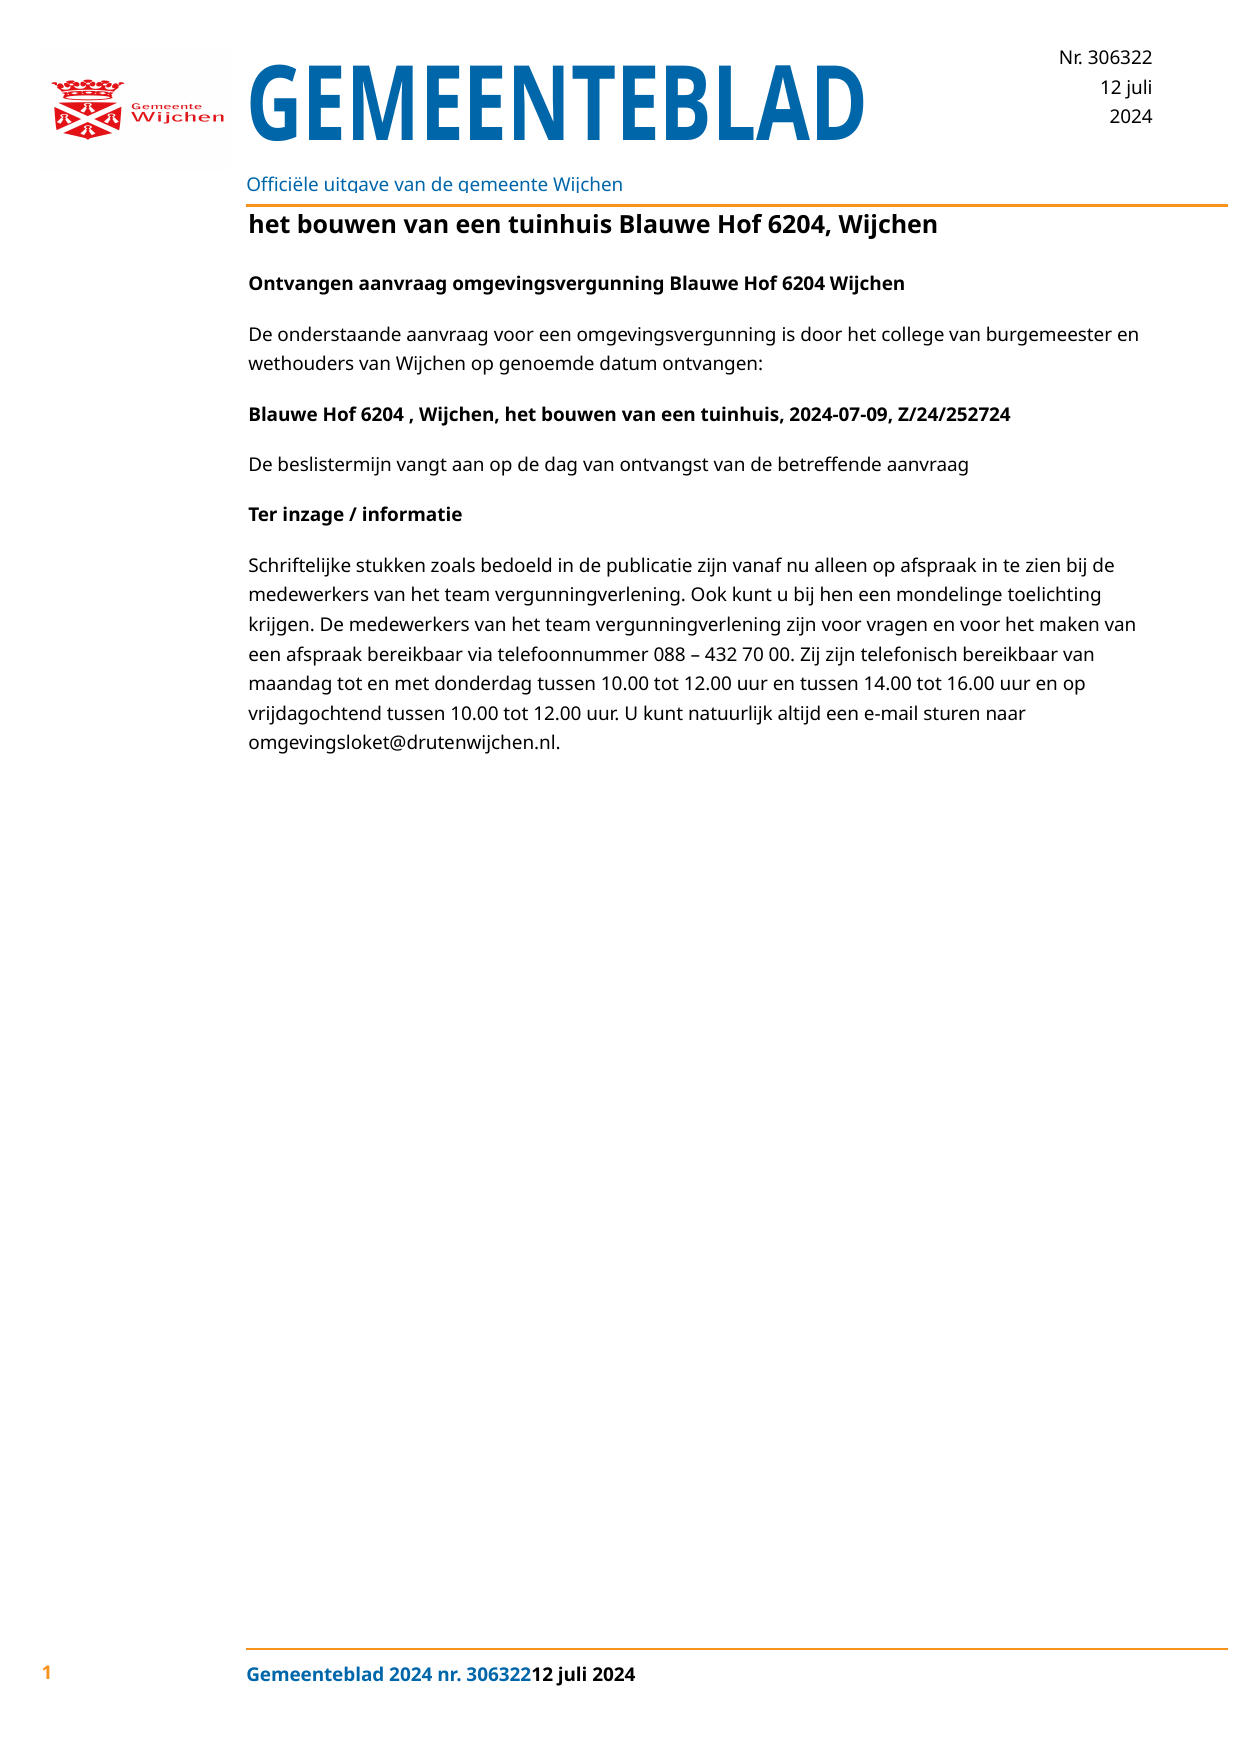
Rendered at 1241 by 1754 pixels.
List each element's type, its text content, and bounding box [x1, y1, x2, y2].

text De beslistermijn vangt aan op de dag van ontvangst van de betreffende aanvraag [248, 451, 1152, 477]
text Blauwe Hof 6204 , Wijchen, het bouwen van een tuinhuis, 2024-07-09, Z/24/252724 [248, 401, 1152, 426]
text Ontvangen aanvraag omgevingsvergunning Blauwe Hof 6204 Wijchen [248, 270, 1152, 296]
text Schriftelijke stukken zoals bedoeld in de publicatie zijn vanaf nu alleen op afspraak in te zien bij de medewerkers van het team vergunningverlening. Ook kunt u bij hen een mondelinge toelichting krijgen. De medewerkers van het team vergunningverlening zijn voor vragen en voor het maken van een afspraak bereikbaar via telefoonnummer 088 – 432 70 00. Zij zijn telefonisch bereikbaar van maandag tot en met donderdag tussen 10.00 tot 12.00 uur en tussen 14.00 tot 16.00 uur en op vrijdagochtend tussen 10.00 tot 12.00 uur. U kunt natuurlijk altijd een e-mail sturen naar omgevingsloket@drutenwijchen.nl. [248, 552, 1152, 755]
text De onderstaande aanvraag voor een omgevingsvergunning is door het college van burgemeester en wethouders van Wijchen op genoemde datum ontvangen: [248, 321, 1152, 376]
text Ter inzage / informatie [248, 502, 1152, 527]
text het bouwen van een tuinhuis Blauwe Hof 6204, Wijchen [248, 207, 1152, 241]
picture [41, 47, 231, 172]
